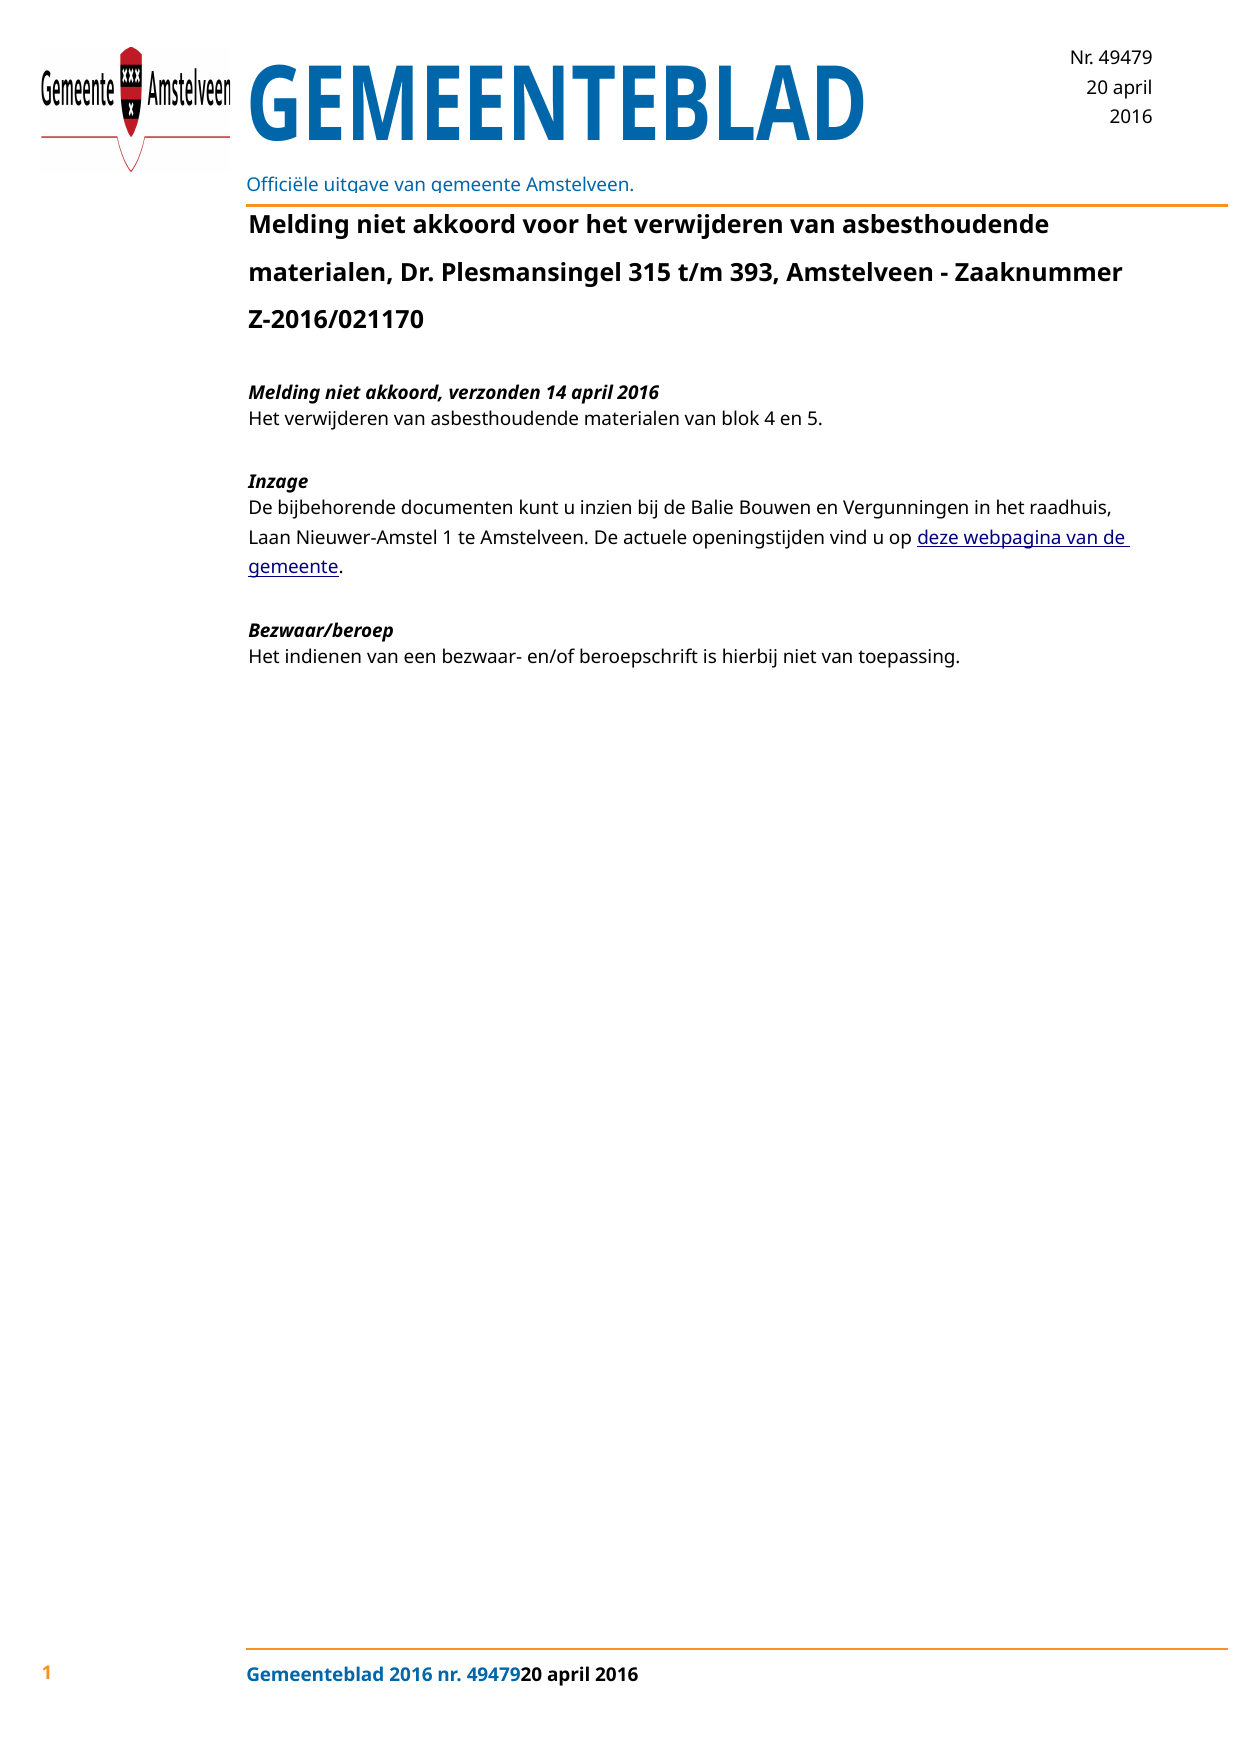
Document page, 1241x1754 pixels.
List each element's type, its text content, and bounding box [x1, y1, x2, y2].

text Het verwijderen van asbesthoudende materialen van blok 4 en 5. [248, 405, 1152, 431]
text De bijbehorende documenten kunt u inzien bij de Balie Bouwen en Vergunningen in het raadhuis, Laan Nieuwer-Amstel 1 te Amstelveen. De actuele openingstijden vind u op deze webpagina van de gemeente. [248, 494, 1152, 579]
text Melding niet akkoord, verzonden 14 april 2016 [248, 379, 1152, 405]
text Bezwaar/beroep [248, 618, 1152, 643]
text Het indienen van een bezwaar- en/of beroepschrift is hierbij niet van toepassing. [248, 643, 1152, 669]
picture [41, 47, 231, 172]
text Melding niet akkoord voor het verwijderen van asbesthoudende materialen, Dr. Plesmansingel 315 t/m 393, Amstelveen - Zaaknummer Z-2016/021170 [248, 207, 1152, 336]
text Inzage [248, 469, 1152, 494]
